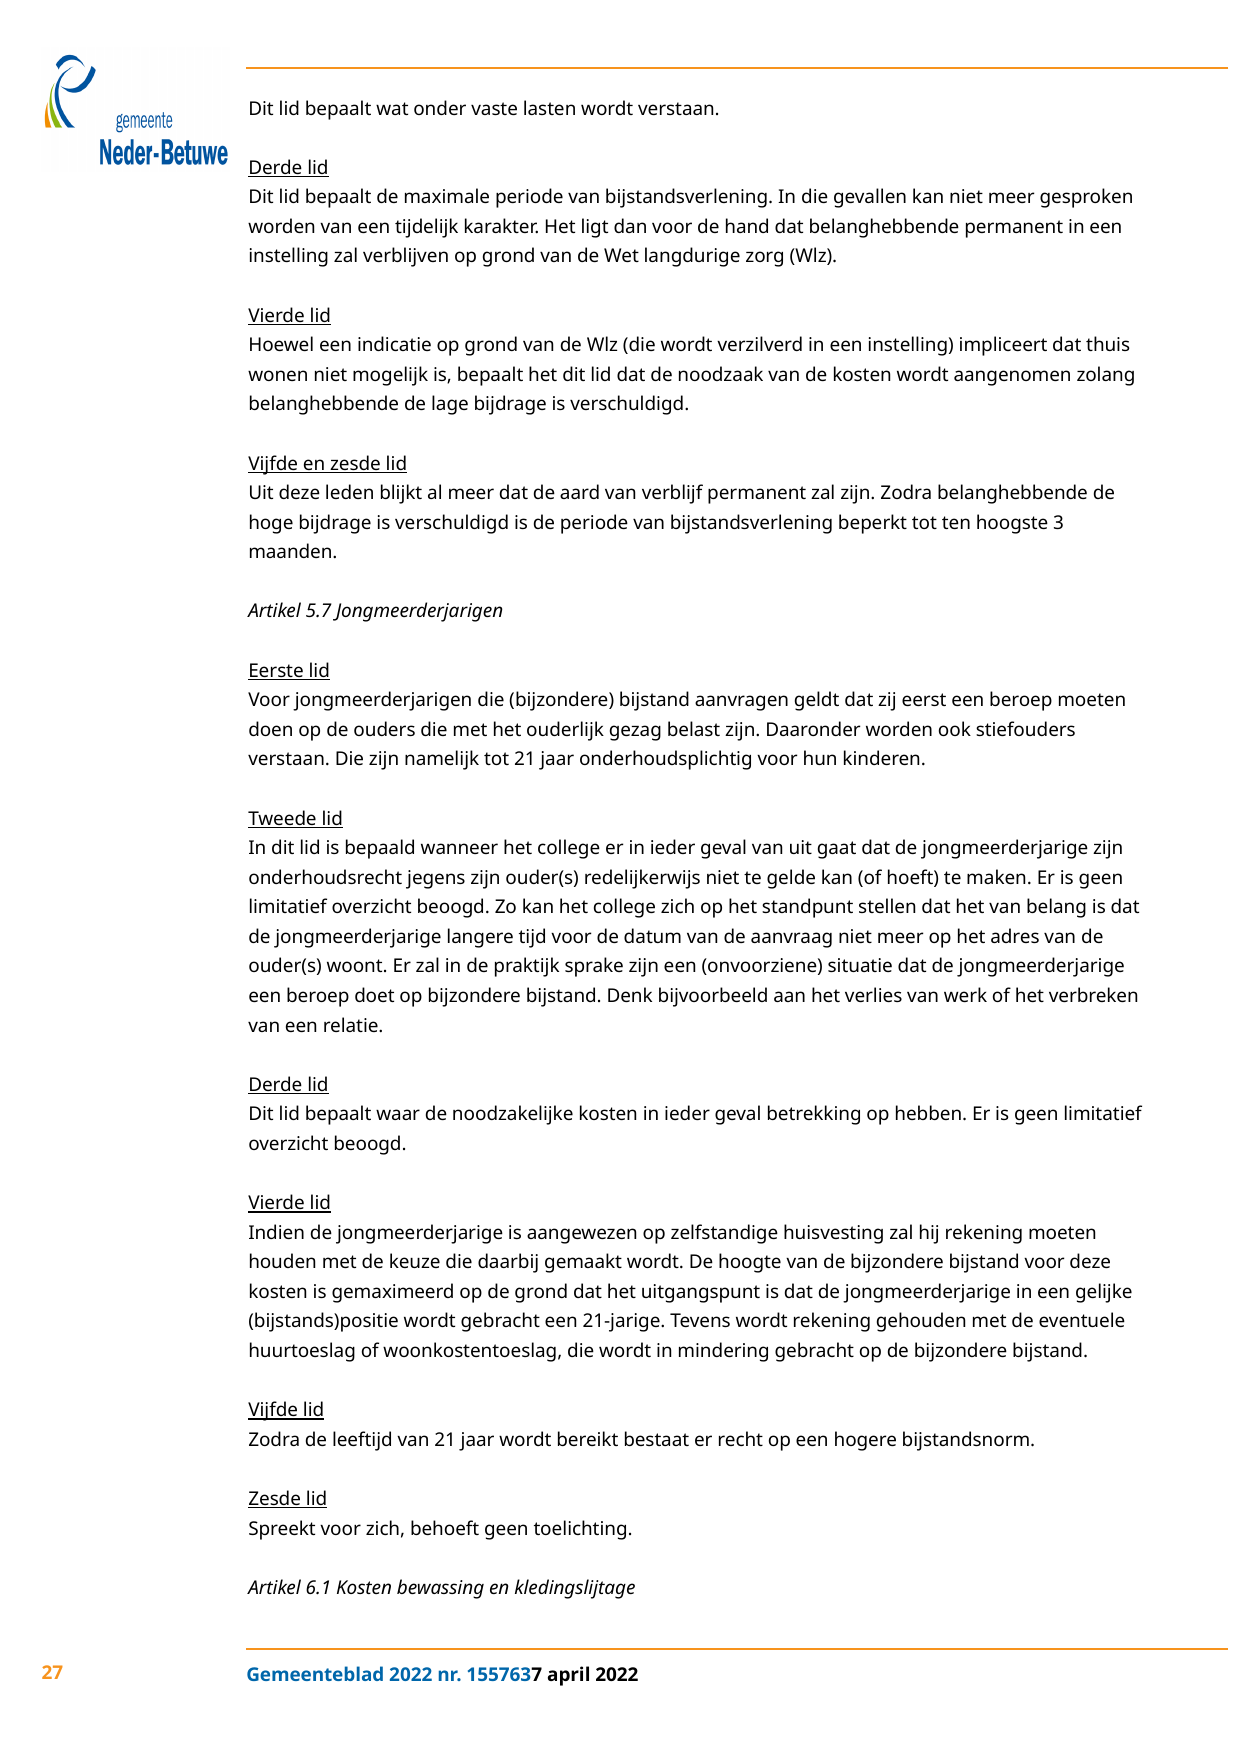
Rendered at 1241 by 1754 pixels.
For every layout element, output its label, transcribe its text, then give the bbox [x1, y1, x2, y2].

text Derde lid [248, 1071, 1152, 1097]
text Tweede lid [248, 805, 1152, 831]
text Vijfde en zesde lid [248, 450, 1152, 476]
text Voor jongmeerderjarigen die (bijzondere) bijstand aanvragen geldt dat zij eerst een beroep moeten doen op de ouders die met het ouderlijk gezag belast zijn. Daaronder worden ook stiefouders verstaan. Die zijn namelijk tot 21 jaar onderhoudsplichtig voor hun kinderen. [248, 686, 1152, 771]
text Zodra de leeftijd van 21 jaar wordt bereikt bestaat er recht op een hogere bijstandsnorm. [248, 1426, 1152, 1452]
text Dit lid bepaalt waar de noodzakelijke kosten in ieder geval betrekking op hebben. Er is geen limitatief overzicht beoogd. [248, 1101, 1152, 1156]
text Vijfde lid [248, 1396, 1152, 1422]
text Vierde lid [248, 1189, 1152, 1215]
text In dit lid is bepaald wanneer het college er in ieder geval van uit gaat dat de jongmeerderjarige zijn onderhoudsrecht jegens zijn ouder(s) redelijkerwijs niet te gelde kan (of hoeft) te maken. Er is geen limitatief overzicht beoogd. Zo kan het college zich op het standpunt stellen dat het van belang is dat de jongmeerderjarige langere tijd voor de datum van de aanvraag niet meer op het adres van de ouder(s) woont. Er zal in de praktijk sprake zijn een (onvoorziene) situatie dat de jongmeerderjarige een beroep doet op bijzondere bijstand. Denk bijvoorbeeld aan het verlies van werk of het verbreken van een relatie. [248, 834, 1152, 1038]
text Zesde lid [248, 1485, 1152, 1511]
text Hoewel een indicatie op grond van de Wlz (die wordt verzilverd in een instelling) impliceert dat thuis wonen niet mogelijk is, bepaalt het dit lid dat de noodzaak van de kosten wordt aangenomen zolang belanghebbende de lage bijdrage is verschuldigd. [248, 331, 1152, 416]
picture [41, 47, 231, 172]
text Spreekt voor zich, behoeft geen toelichting. [248, 1515, 1152, 1541]
text Indien de jongmeerderjarige is aangewezen op zelfstandige huisvesting zal hij rekening moeten houden met de keuze die daarbij gemaakt wordt. De hoogte van de bijzondere bijstand voor deze kosten is gemaximeerd op de grond dat het uitgangspunt is dat de jongmeerderjarige in een gelijke (bijstands)positie wordt gebracht een 21-jarige. Tevens wordt rekening gehouden met de eventuele huurtoeslag of woonkostentoeslag, die wordt in mindering gebracht op de bijzondere bijstand. [248, 1219, 1152, 1363]
text Vierde lid [248, 302, 1152, 328]
text Dit lid bepaalt wat onder vaste lasten wordt verstaan. [248, 95, 1152, 121]
text Artikel 5.7 Jongmeerderjarigen [248, 598, 1152, 623]
text Uit deze leden blijkt al meer dat de aard van verblijf permanent zal zijn. Zodra belanghebbende de hoge bijdrage is verschuldigd is de periode van bijstandsverlening beperkt tot ten hoogste 3 maanden. [248, 479, 1152, 564]
text Artikel 6.1 Kosten bewassing en kledingslijtage [248, 1574, 1152, 1600]
text Dit lid bepaalt de maximale periode van bijstandsverlening. In die gevallen kan niet meer gesproken worden van een tijdelijk karakter. Het ligt dan voor de hand dat belanghebbende permanent in een instelling zal verblijven op grond van de Wet langdurige zorg (Wlz). [248, 183, 1152, 268]
text Derde lid [248, 154, 1152, 180]
text Eerste lid [248, 657, 1152, 683]
